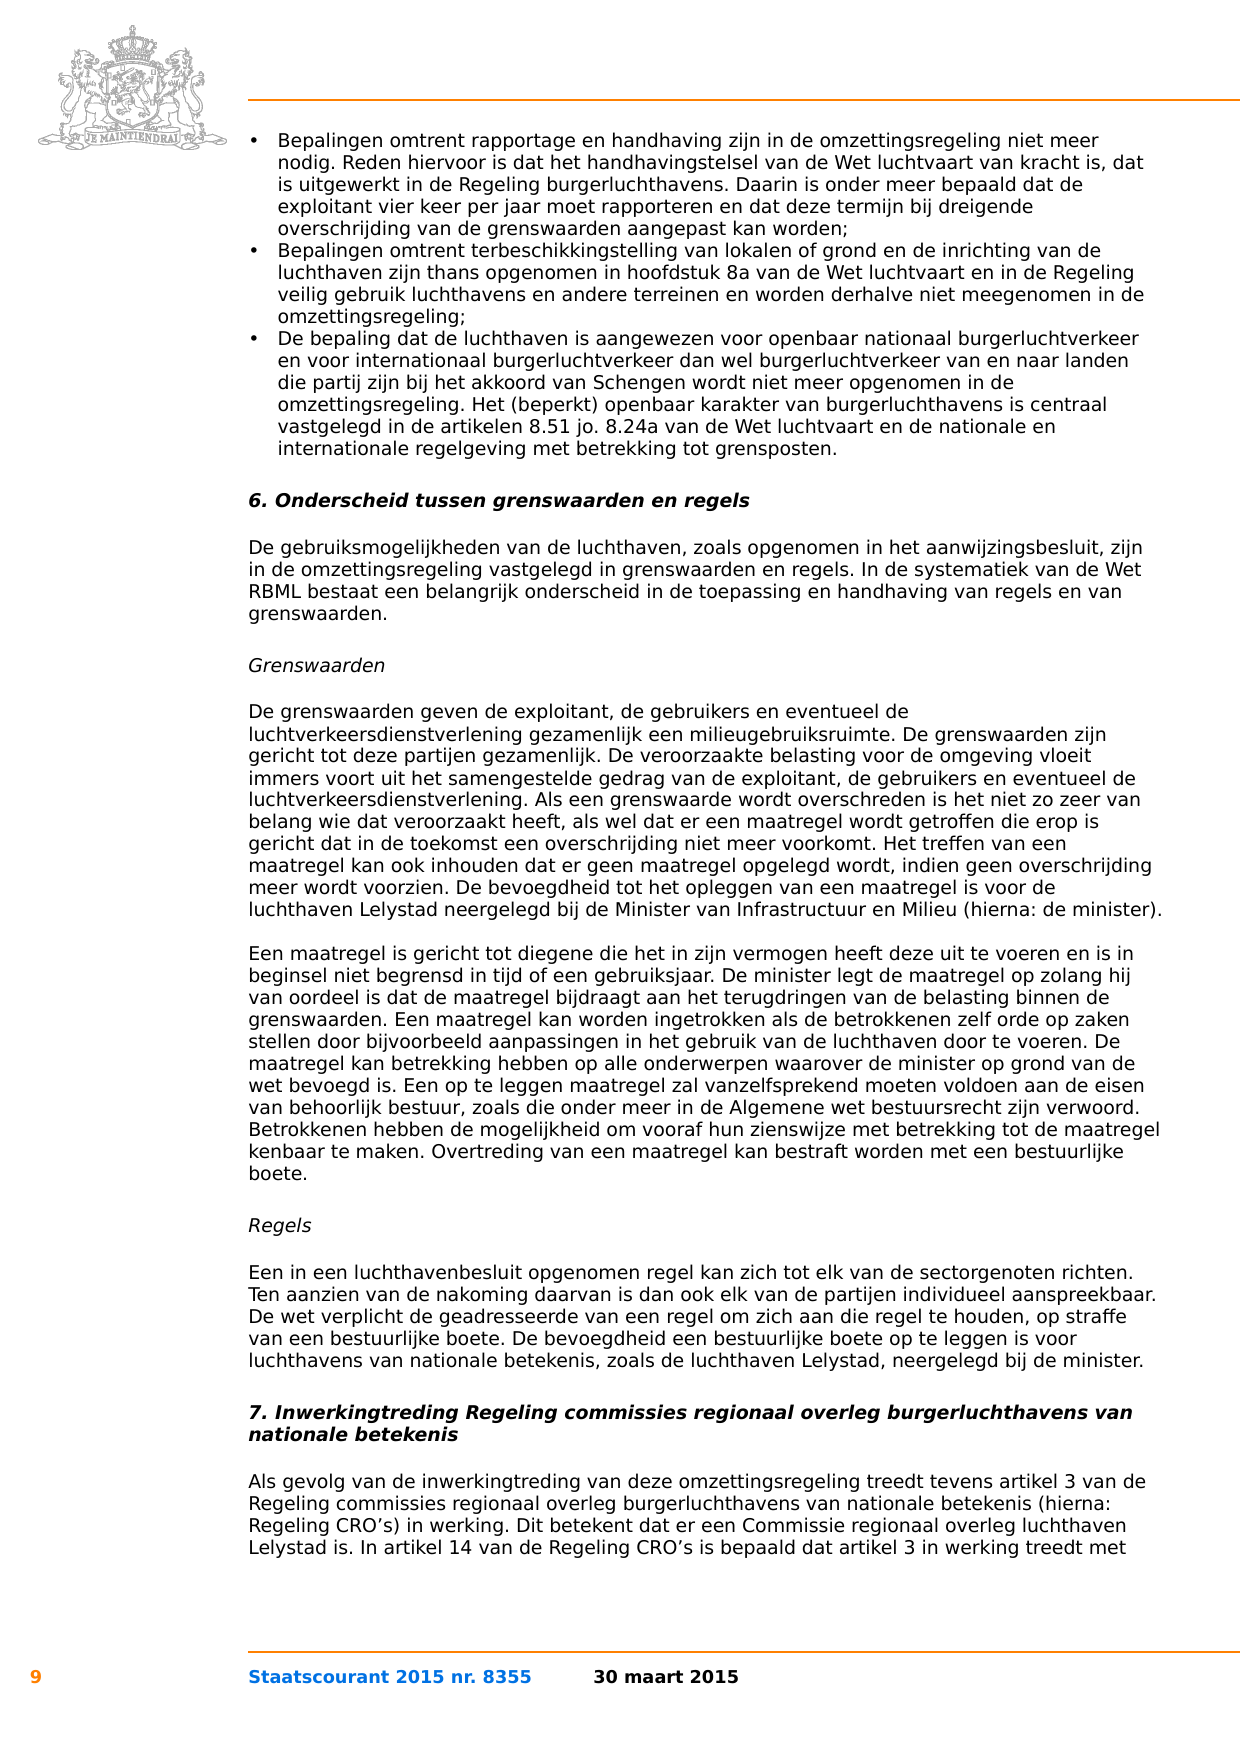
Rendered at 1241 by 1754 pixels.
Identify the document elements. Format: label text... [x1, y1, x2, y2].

picture [38, 25, 227, 150]
subtitle 6. Onderscheid tussen grenswaarden en regels [248, 489, 1163, 512]
text • Bepalingen omtrent terbeschikkingstelling van lokalen of grond en de inrichting van de luchthaven zijn thans opgenomen in hoofdstuk 8a van de Wet luchtvaart en in de Regeling veilig gebruik luchthavens en andere terreinen en worden derhalve niet meegenomen in de omzettingsregeling; [248, 240, 1163, 328]
subtitle Regels [248, 1215, 1163, 1237]
text De gebruiksmogelijkheden van de luchthaven, zoals opgenomen in het aanwijzingsbesluit, zijn in de omzettingsregeling vastgelegd in grenswaarden en regels. In de systematiek van de Wet RBML bestaat een belangrijk onderscheid in de toepassing en handhaving van regels en van grenswaarden. [248, 537, 1163, 624]
text Een in een luchthavenbesluit opgenomen regel kan zich tot elk van de sectorgenoten richten. Ten aanzien van de nakoming daarvan is dan ook elk van de partijen individueel aanspreekbaar. De wet verplicht de geadresseerde van een regel om zich aan die regel te houden, op straffe van een bestuurlijke boete. De bevoegdheid een bestuurlijke boete op te leggen is voor luchthavens van nationale betekenis, zoals de luchthaven Lelystad, neergelegd bij de minister. [248, 1262, 1163, 1372]
text De grenswaarden geven de exploitant, de gebruikers en eventueel de luchtverkeersdienstverlening gezamenlijk een milieugebruiksruimte. De grenswaarden zijn gericht tot deze partijen gezamenlijk. De veroorzaakte belasting voor de omgeving vloeit immers voort uit het samengestelde gedrag van de exploitant, de gebruikers en eventueel de luchtverkeersdienstverlening. Als een grenswaarde wordt overschreden is het niet zo zeer van belang wie dat veroorzaakt heeft, als wel dat er een maatregel wordt getroffen die erop is gericht dat in de toekomst een overschrijding niet meer voorkomt. Het treffen van een maatregel kan ook inhouden dat er geen maatregel opgelegd wordt, indien geen overschrijding meer wordt voorzien. De bevoegdheid tot het opleggen van een maatregel is voor de luchthaven Lelystad neergelegd bij de Minister van Infrastructuur en Milieu (hierna: de minister). [248, 701, 1163, 921]
subtitle Grenswaarden [248, 654, 1163, 676]
subtitle 7. Inwerkingtreding Regeling commissies regionaal overleg burgerluchthavens van nationale betekenis [248, 1402, 1163, 1446]
text Als gevolg van de inwerkingtreding van deze omzettingsregeling treedt tevens artikel 3 van de Regeling commissies regionaal overleg burgerluchthavens van nationale betekenis (hierna: Regeling CRO’s) in werking. Dit betekent dat er een Commissie regionaal overleg luchthaven Lelystad is. In artikel 14 van de Regeling CRO’s is bepaald dat artikel 3 in werking treedt met [248, 1471, 1163, 1559]
text Een maatregel is gericht tot diegene die het in zijn vermogen heeft deze uit te voeren en is in beginsel niet begrensd in tijd of een gebruiksjaar. De minister legt de maatregel op zolang hij van oordeel is dat de maatregel bijdraagt aan het terugdringen van de belasting binnen de grenswaarden. Een maatregel kan worden ingetrokken als de betrokkenen zelf orde op zaken stellen door bijvoorbeeld aanpassingen in het gebruik van de luchthaven door te voeren. De maatregel kan betrekking hebben op alle onderwerpen waarover de minister op grond van de wet bevoegd is. Een op te leggen maatregel zal vanzelfsprekend moeten voldoen aan de eisen van behoorlijk bestuur, zoals die onder meer in de Algemene wet bestuursrecht zijn verwoord. Betrokkenen hebben de mogelijkheid om vooraf hun zienswijze met betrekking tot de maatregel kenbaar te maken. Overtreding van een maatregel kan bestraft worden met een bestuurlijke boete. [248, 943, 1163, 1185]
text • De bepaling dat de luchthaven is aangewezen voor openbaar nationaal burgerluchtverkeer en voor internationaal burgerluchtverkeer dan wel burgerluchtverkeer van en naar landen die partij zijn bij het akkoord van Schengen wordt niet meer opgenomen in de omzettingsregeling. Het (beperkt) openbaar karakter van burgerluchthavens is centraal vastgelegd in de artikelen 8.51 jo. 8.24a van de Wet luchtvaart en de nationale en internationale regelgeving met betrekking tot grensposten. [248, 328, 1163, 459]
text • Bepalingen omtrent rapportage en handhaving zijn in de omzettingsregeling niet meer nodig. Reden hiervoor is dat het handhavingstelsel van de Wet luchtvaart van kracht is, dat is uitgewerkt in de Regeling burgerluchthavens. Daarin is onder meer bepaald dat de exploitant vier keer per jaar moet rapporteren en dat deze termijn bij dreigende overschrijding van de grenswaarden aangepast kan worden; [248, 130, 1163, 240]
